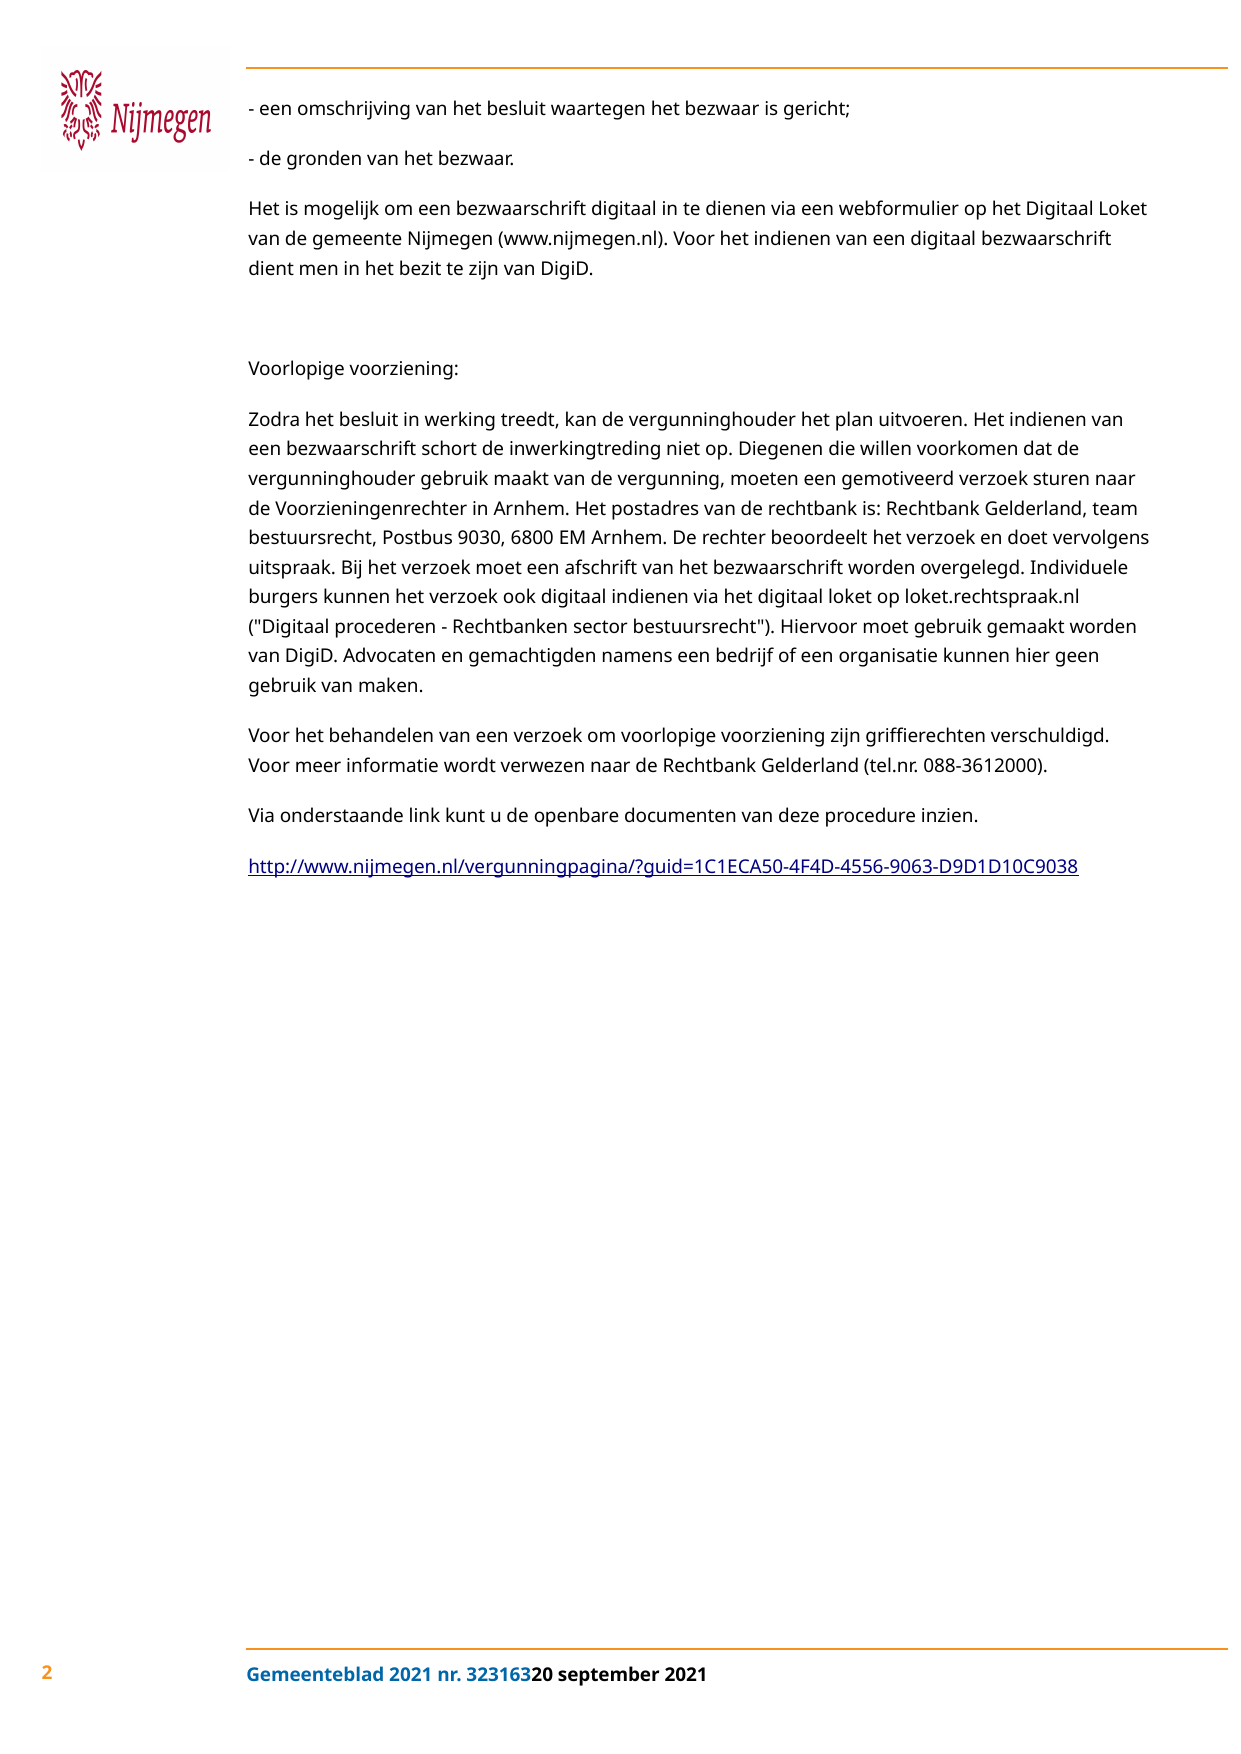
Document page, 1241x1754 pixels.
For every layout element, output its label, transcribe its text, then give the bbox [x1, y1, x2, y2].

text http://www.nijmegen.nl/vergunningpagina/?guid=1C1ECA50-4F4D-4556-9063-D9D1D10C9038 [248, 853, 1152, 879]
text Het is mogelijk om een bezwaarschrift digitaal in te dienen via een webformulier op het Digitaal Loket van de gemeente Nijmegen (www.nijmegen.nl). Voor het indienen van een digitaal bezwaarschrift dient men in het bezit te zijn van DigiD. [248, 196, 1152, 281]
text Voor het behandelen van een verzoek om voorlopige voorziening zijn griffierechten verschuldigd. Voor meer informatie wordt verwezen naar de Rechtbank Gelderland (tel.nr. 088-3612000). [248, 723, 1152, 778]
text - de gronden van het bezwaar. [248, 145, 1152, 171]
text Zodra het besluit in werking treedt, kan de vergunninghouder het plan uitvoeren. Het indienen van een bezwaarschrift schort de inwerkingtreding niet op. Diegenen die willen voorkomen dat de vergunninghouder gebruik maakt van de vergunning, moeten een gemotiveerd verzoek sturen naar de Voorzieningenrechter in Arnhem. Het postadres van de rechtbank is: Rechtbank Gelderland, team bestuursrecht, Postbus 9030, 6800 EM Arnhem. De rechter beoordeelt het verzoek en doet vervolgens uitspraak. Bij het verzoek moet een afschrift van het bezwaarschrift worden overgelegd. Individuele burgers kunnen het verzoek ook digitaal indienen via het digitaal loket op loket.rechtspraak.nl ("Digitaal procederen - Rechtbanken sector bestuursrecht"). Hiervoor moet gebruik gemaakt worden van DigiD. Advocaten en gemachtigden namens een bedrijf of een organisatie kunnen hier geen gebruik van maken. [248, 406, 1152, 698]
text - een omschrijving van het besluit waartegen het bezwaar is gericht; [248, 95, 1152, 121]
picture [41, 47, 231, 172]
text Via onderstaande link kunt u de openbare documenten van deze procedure inzien. [248, 803, 1152, 828]
text Voorlopige voorziening: [248, 356, 1152, 381]
